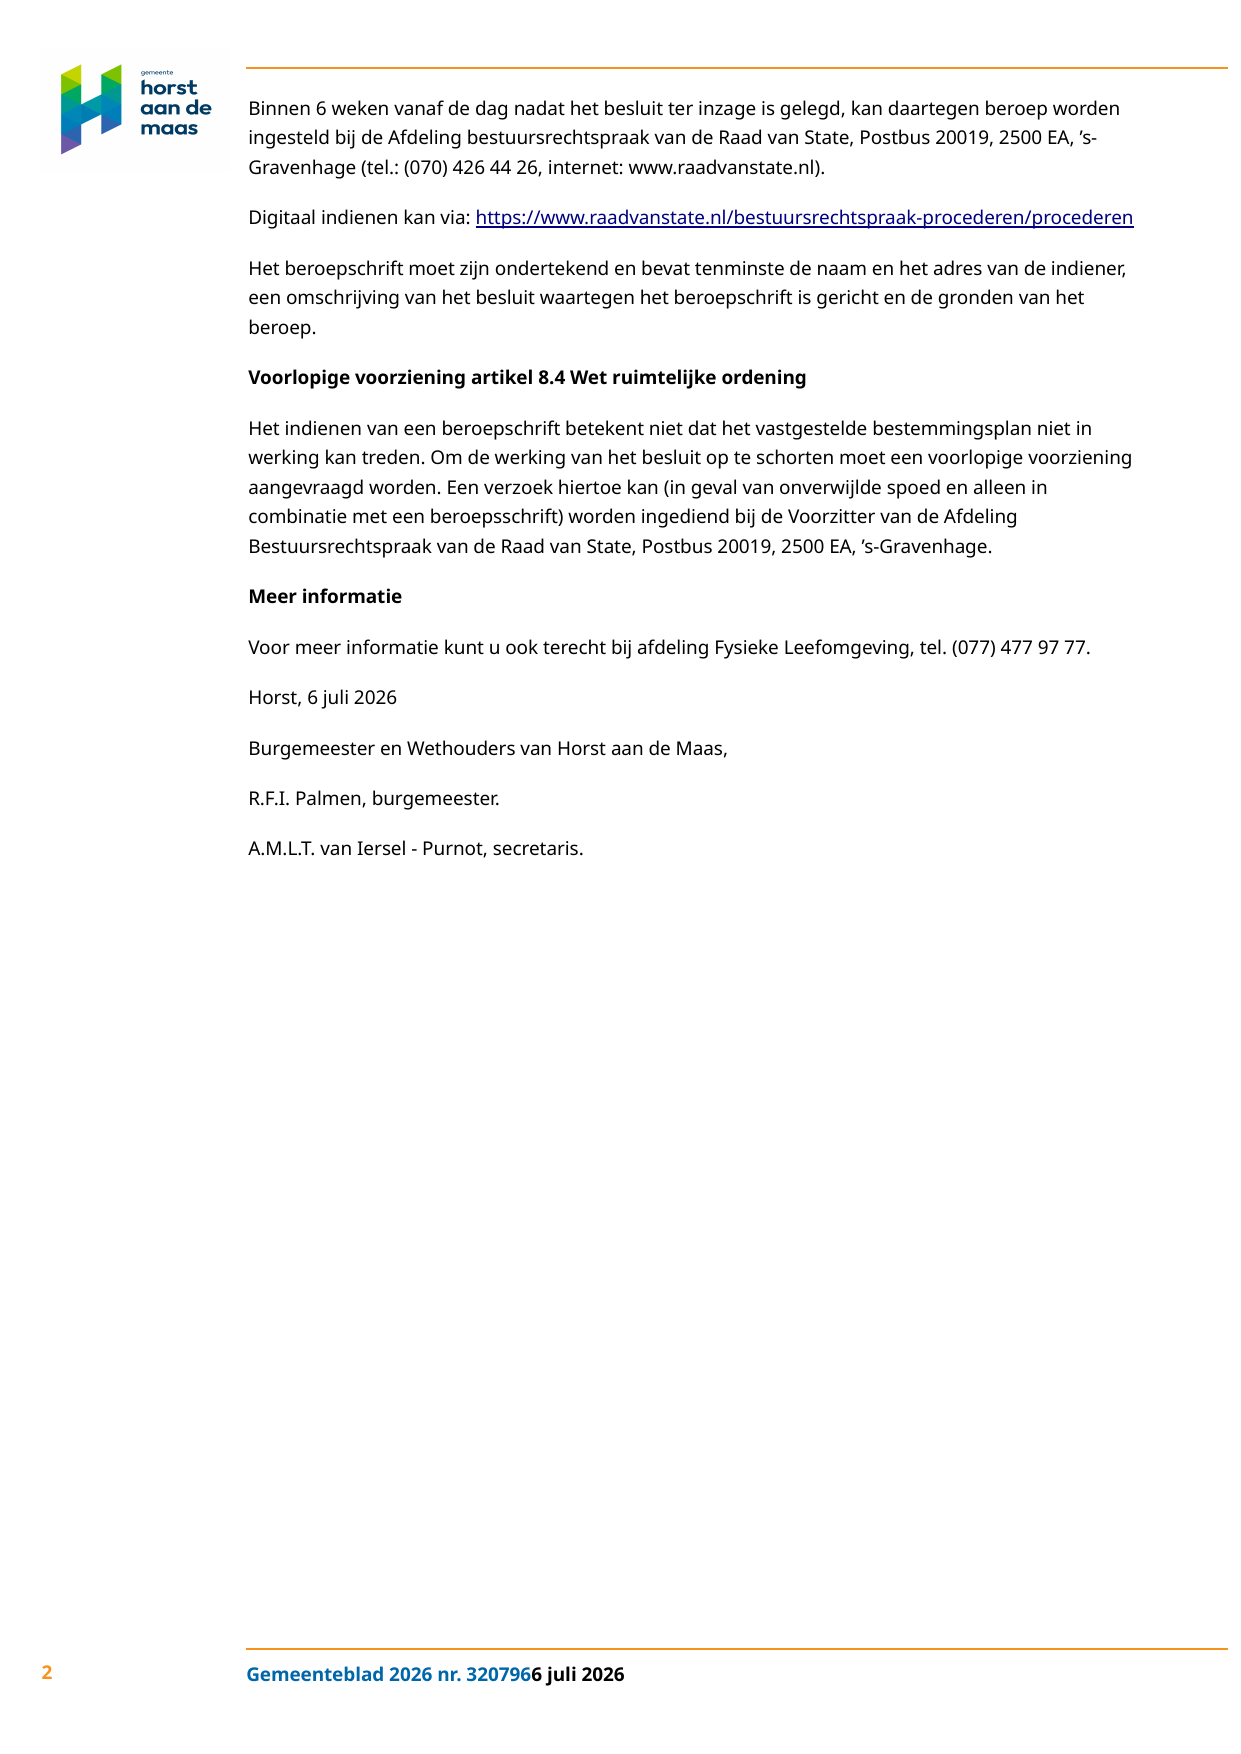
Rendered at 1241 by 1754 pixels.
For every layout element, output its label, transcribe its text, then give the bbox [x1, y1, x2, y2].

text Meer informatie [248, 583, 1152, 609]
text Horst, 6 juli 2026 [248, 684, 1152, 710]
text Digitaal indienen kan via: https://www.raadvanstate.nl/bestuursrechtspraak-procederen/procederen [248, 204, 1152, 230]
text A.M.L.T. van Iersel - Purnot, secretaris. [248, 836, 1152, 861]
text Burgemeester en Wethouders van Horst aan de Maas, [248, 735, 1152, 761]
text Het beroepschrift moet zijn ondertekend en bevat tenminste de naam en het adres van de indiener, een omschrijving van het besluit waartegen het beroepschrift is gericht en de gronden van het beroep. [248, 255, 1152, 340]
text Binnen 6 weken vanaf de dag nadat het besluit ter inzage is gelegd, kan daartegen beroep worden ingesteld bij de Afdeling bestuursrechtspraak van de Raad van State, Postbus 20019, 2500 EA, ’s-Gravenhage (tel.: (070) 426 44 26, internet: www.raadvanstate.nl). [248, 95, 1152, 180]
text Voor meer informatie kunt u ook terecht bij afdeling Fysieke Leefomgeving, tel. (077) 477 97 77. [248, 634, 1152, 660]
text Voorlopige voorziening artikel 8.4 Wet ruimtelijke ordening [248, 364, 1152, 390]
text R.F.I. Palmen, burgemeester. [248, 785, 1152, 811]
picture [41, 47, 231, 172]
text Het indienen van een beroepschrift betekent niet dat het vastgestelde bestemmingsplan niet in werking kan treden. Om de werking van het besluit op te schorten moet een voorlopige voorziening aangevraagd worden. Een verzoek hiertoe kan (in geval van onverwijlde spoed en alleen in combinatie met een beroepsschrift) worden ingediend bij de Voorzitter van de Afdeling Bestuursrechtspraak van de Raad van State, Postbus 20019, 2500 EA, ’s-Gravenhage. [248, 415, 1152, 559]
